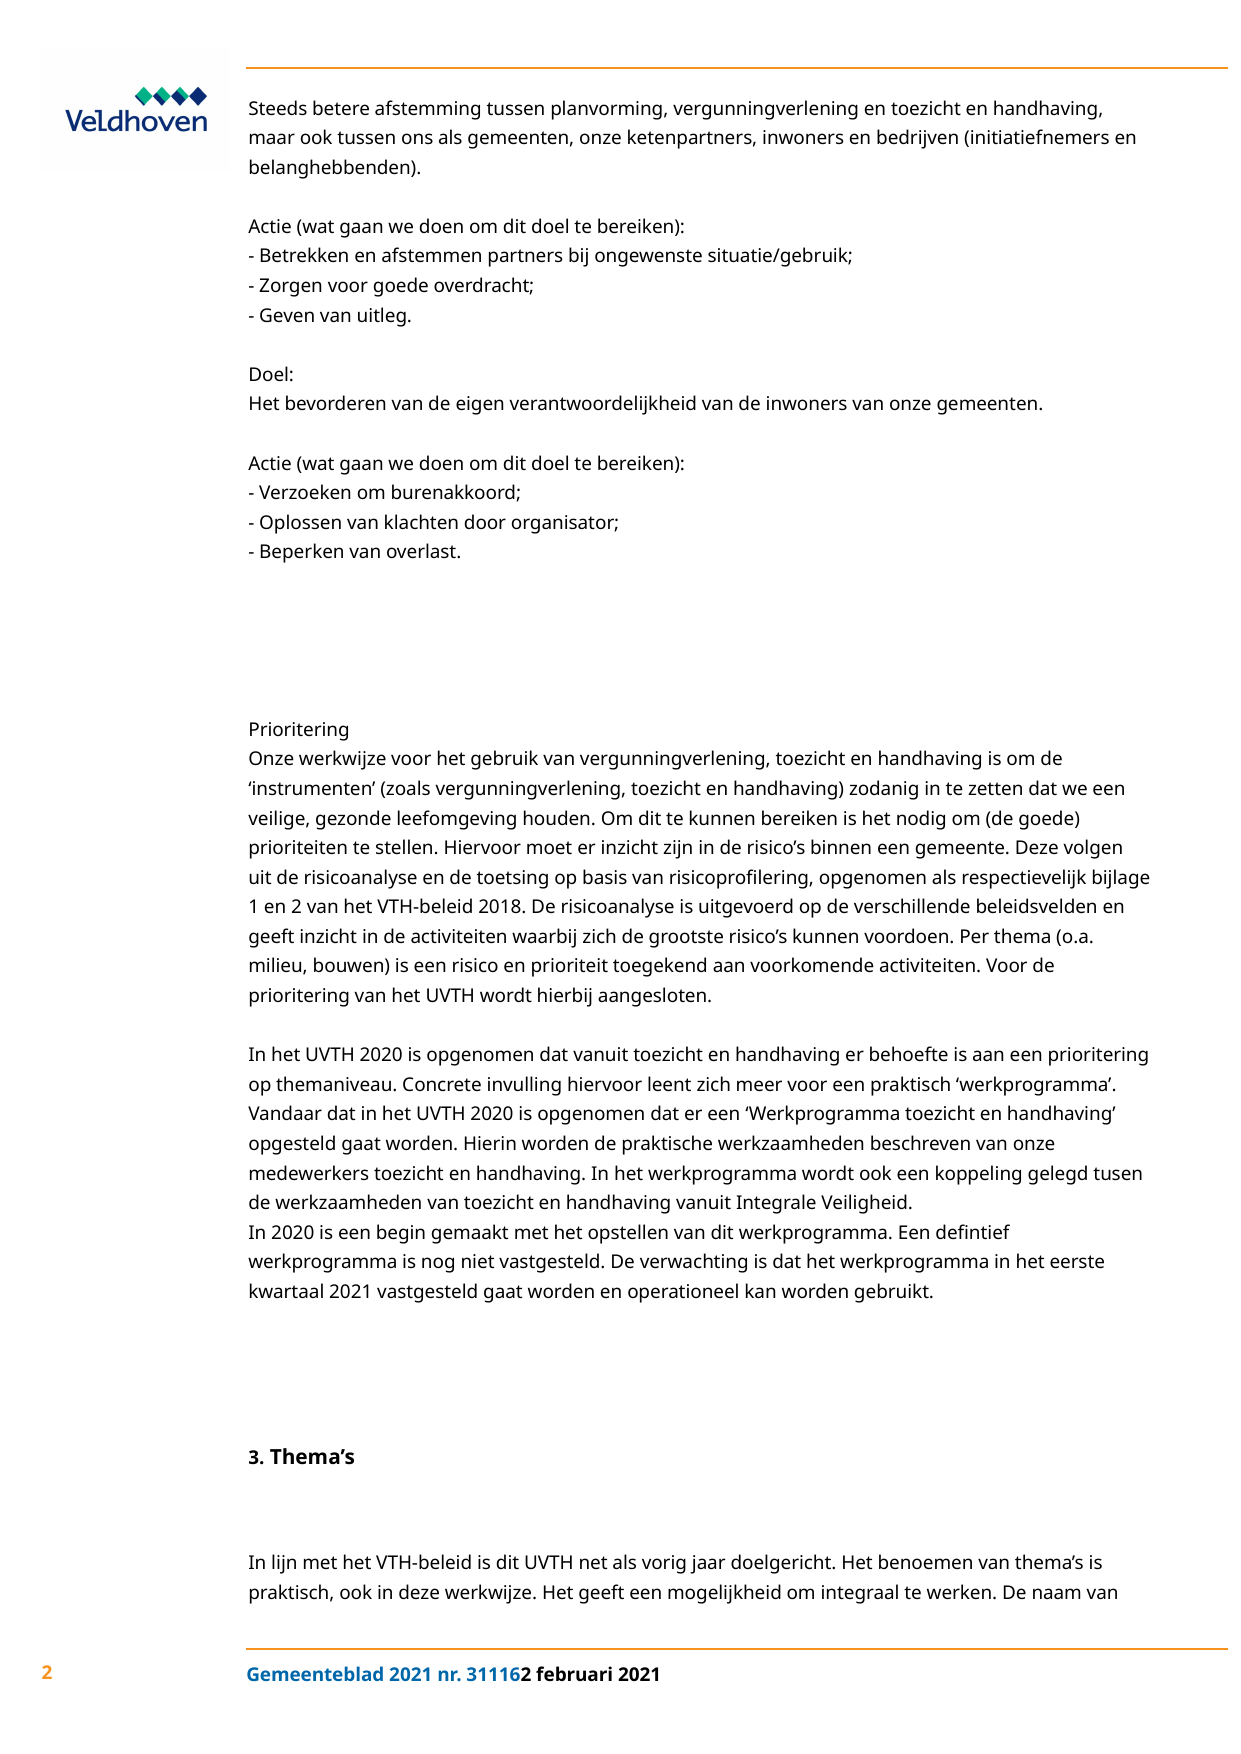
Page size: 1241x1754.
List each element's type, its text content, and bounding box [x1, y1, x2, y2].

text Steeds betere afstemming tussen planvorming, vergunningverlening en toezicht en handhaving, maar ook tussen ons als gemeenten, onze ketenpartners, inwoners en bedrijven (initiatiefnemers en belanghebbenden). [248, 95, 1152, 180]
text - Beperken van overlast. [248, 538, 1152, 564]
text In 2020 is een begin gemaakt met het opstellen van dit werkprogramma. Een defintief werkprogramma is nog niet vastgesteld. De verwachting is dat het werkprogramma in het eerste kwartaal 2021 vastgesteld gaat worden en operationeel kan worden gebruikt. [248, 1219, 1152, 1304]
text - Oplossen van klachten door organisator; [248, 509, 1152, 535]
text Actie (wat gaan we doen om dit doel te bereiken): [248, 213, 1152, 239]
text Doel: [248, 361, 1152, 387]
text - Betrekken en afstemmen partners bij ongewenste situatie/gebruik; [248, 243, 1152, 268]
picture [41, 47, 231, 172]
text 3. Thema’s [248, 1442, 1152, 1471]
text Onze werkwijze voor het gebruik van vergunningverlening, toezicht en handhaving is om de ‘instrumenten’ (zoals vergunningverlening, toezicht en handhaving) zodanig in te zetten dat we een veilige, gezonde leefomgeving houden. Om dit te kunnen bereiken is het nodig om (de goede) prioriteiten te stellen. Hiervoor moet er inzicht zijn in de risico’s binnen een gemeente. Deze volgen uit de risicoanalyse en de toetsing op basis van risicoprofilering, opgenomen als respectievelijk bijlage 1 en 2 van het VTH-beleid 2018. De risicoanalyse is uitgevoerd op de verschillende beleidsvelden en geeft inzicht in de activiteiten waarbij zich de grootste risico’s kunnen voordoen. Per thema (o.a. milieu, bouwen) is een risico en prioriteit toegekend aan voorkomende activiteiten. Voor de prioritering van het UVTH wordt hierbij aangesloten. [248, 746, 1152, 1008]
text - Zorgen voor goede overdracht; [248, 272, 1152, 298]
text - Geven van uitleg. [248, 302, 1152, 328]
text In het UVTH 2020 is opgenomen dat vanuit toezicht en handhaving er behoefte is aan een prioritering op themaniveau. Concrete invulling hiervoor leent zich meer voor een praktisch ‘werkprogramma’. Vandaar dat in het UVTH 2020 is opgenomen dat er een ‘Werkprogramma toezicht en handhaving’ opgesteld gaat worden. Hierin worden de praktische werkzaamheden beschreven van onze medewerkers toezicht en handhaving. In het werkprogramma wordt ook een koppeling gelegd tusen de werkzaamheden van toezicht en handhaving vanuit Integrale Veiligheid. [248, 1041, 1152, 1215]
text Actie (wat gaan we doen om dit doel te bereiken): [248, 450, 1152, 476]
text In lijn met het VTH-beleid is dit UVTH net als vorig jaar doelgericht. Het benoemen van thema’s is praktisch, ook in deze werkwijze. Het geeft een mogelijkheid om integraal te werken. De naam van [248, 1549, 1152, 1605]
text Prioritering [248, 716, 1152, 742]
text - Verzoeken om burenakkoord; [248, 479, 1152, 505]
text Het bevorderen van de eigen verantwoordelijkheid van de inwoners van onze gemeenten. [248, 391, 1152, 416]
